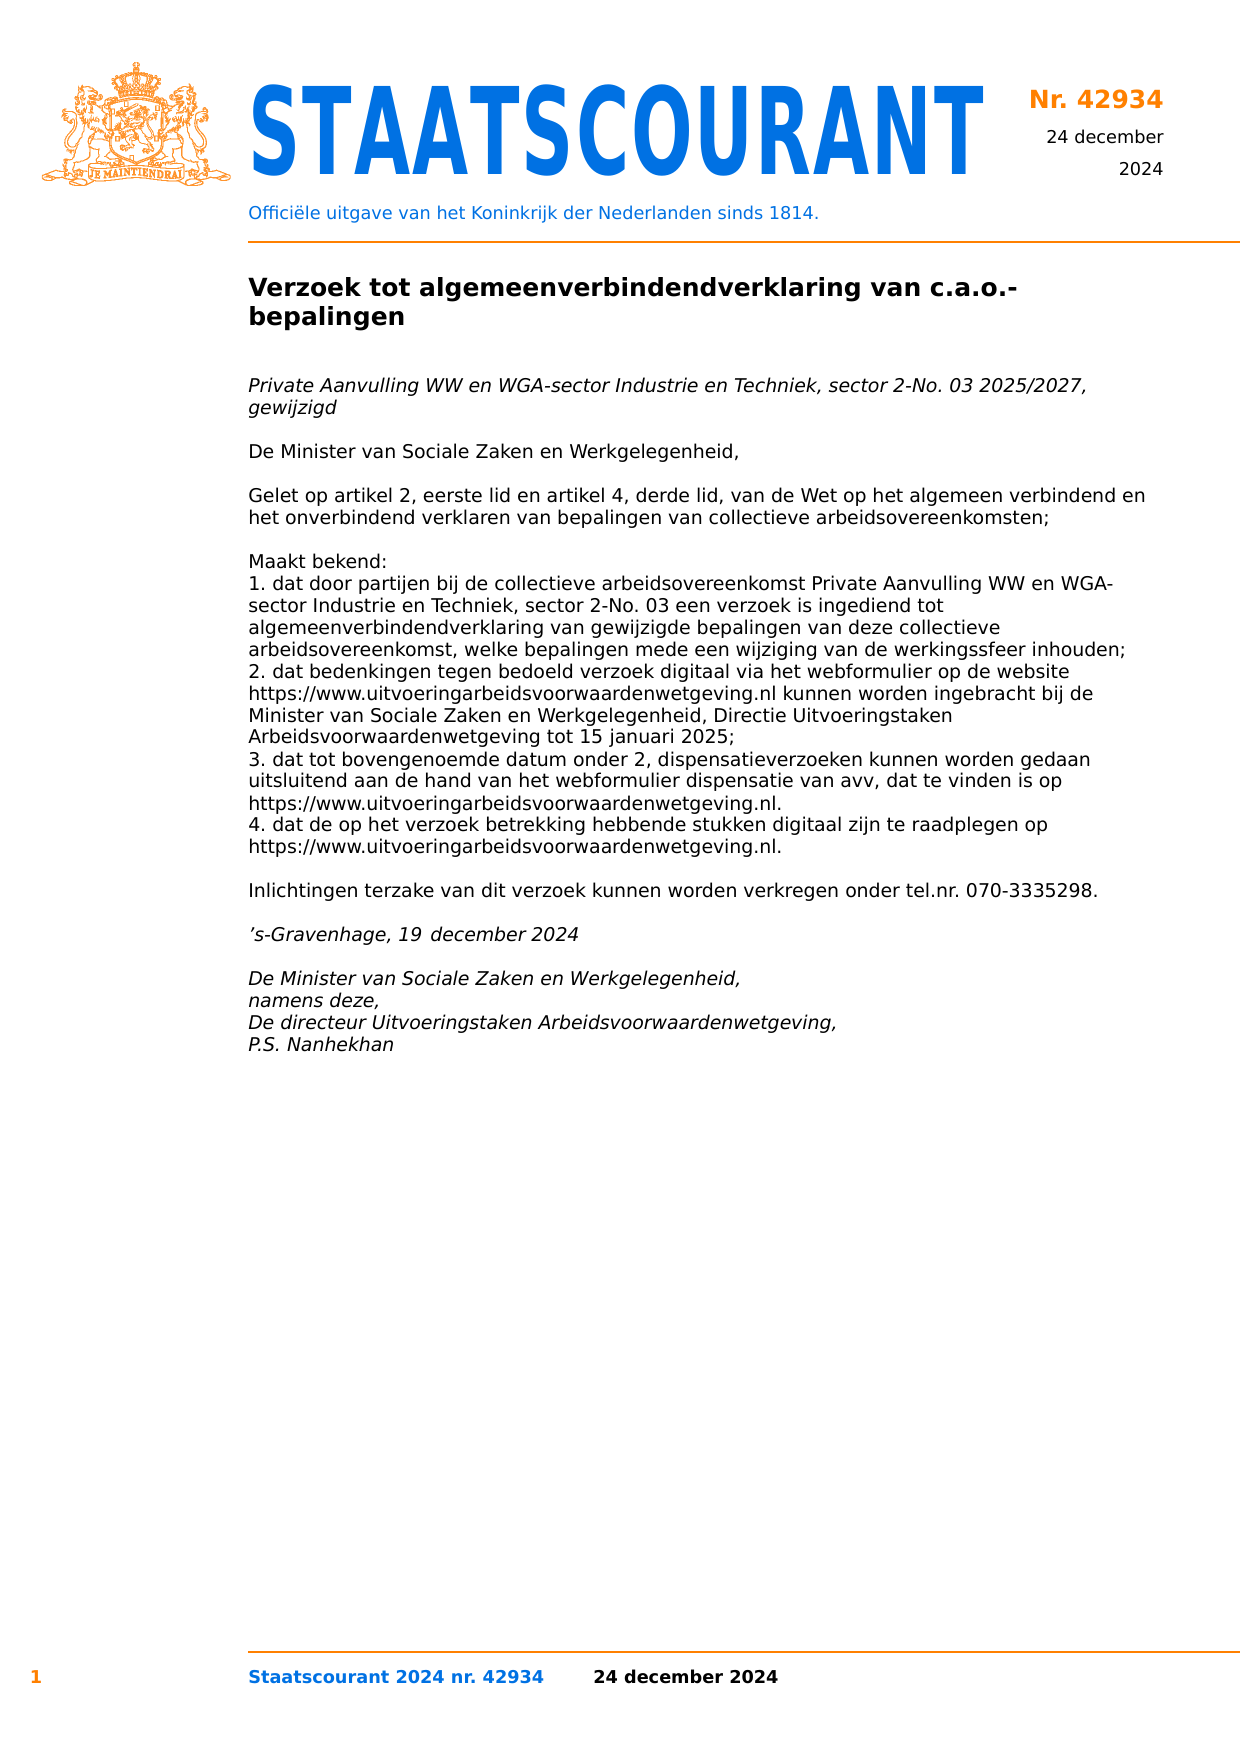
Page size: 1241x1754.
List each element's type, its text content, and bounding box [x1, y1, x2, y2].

table_header Nr. 42934 [998, 62, 1240, 121]
table_cell 2024 [998, 153, 1240, 203]
subtitle Verzoek tot algemeenverbindendverklaring van c.a.o.-bepalingen [248, 273, 1163, 331]
text 1. dat door partijen bij de collectieve arbeidsovereenkomst Private Aanvulling WW en WGA-sector Industrie en Techniek, sector 2-No. 03 een verzoek is ingediend tot algemeenverbindendverklaring van gewijzigde bepalingen van deze collectieve arbeidsovereenkomst, welke bepalingen mede een wijziging van de werkingssfeer inhouden; [248, 573, 1163, 661]
table_header [25, 62, 248, 241]
table_cell 24 december [998, 121, 1240, 153]
text Maakt bekend: [248, 551, 1163, 573]
text De Minister van Sociale Zaken en Werkgelegenheid, [248, 441, 1163, 463]
text Gelet op artikel 2, eerste lid en artikel 4, derde lid, van de Wet op het algemeen verbindend en het onverbindend verklaren van bepalingen van collectieve arbeidsovereenkomsten; [248, 485, 1163, 529]
text De Minister van Sociale Zaken en Werkgelegenheid, namens deze, De directeur Uitvoeringstaken Arbeidsvoorwaardenwetgeving, P.S. Nanhekhan [248, 968, 1163, 1056]
table_cell Officiële uitgave van het Koninkrijk der Nederlanden sinds 1814. [248, 203, 1240, 241]
table_header STAATSCOURANT [248, 62, 998, 203]
text 3. dat tot bovengenoemde datum onder 2, dispensatieverzoeken kunnen worden gedaan uitsluitend aan de hand van het webformulier dispensatie van avv, dat te vinden is op https://www.uitvoeringarbeidsvoorwaardenwetgeving.nl. [248, 748, 1163, 814]
text 2. dat bedenkingen tegen bedoeld verzoek digitaal via het webformulier op de website https://www.uitvoeringarbeidsvoorwaardenwetgeving.nl kunnen worden ingebracht bij de Minister van Sociale Zaken en Werkgelegenheid, Directie Uitvoeringstaken Arbeidsvoorwaardenwetgeving tot 15 januari 2025; [248, 661, 1163, 748]
text 4. dat de op het verzoek betrekking hebbende stukken digitaal zijn te raadplegen op https://www.uitvoeringarbeidsvoorwaardenwetgeving.nl. [248, 814, 1163, 858]
text ’s-Gravenhage, 19 december 2024 [248, 924, 1163, 946]
picture [41, 62, 231, 186]
text Private Aanvulling WW en WGA-sector Industrie en Techniek, sector 2-No. 03 2025/2027, gewijzigd [248, 375, 1163, 419]
text Inlichtingen terzake van dit verzoek kunnen worden verkregen onder tel.nr. 070-3335298. [248, 880, 1163, 902]
